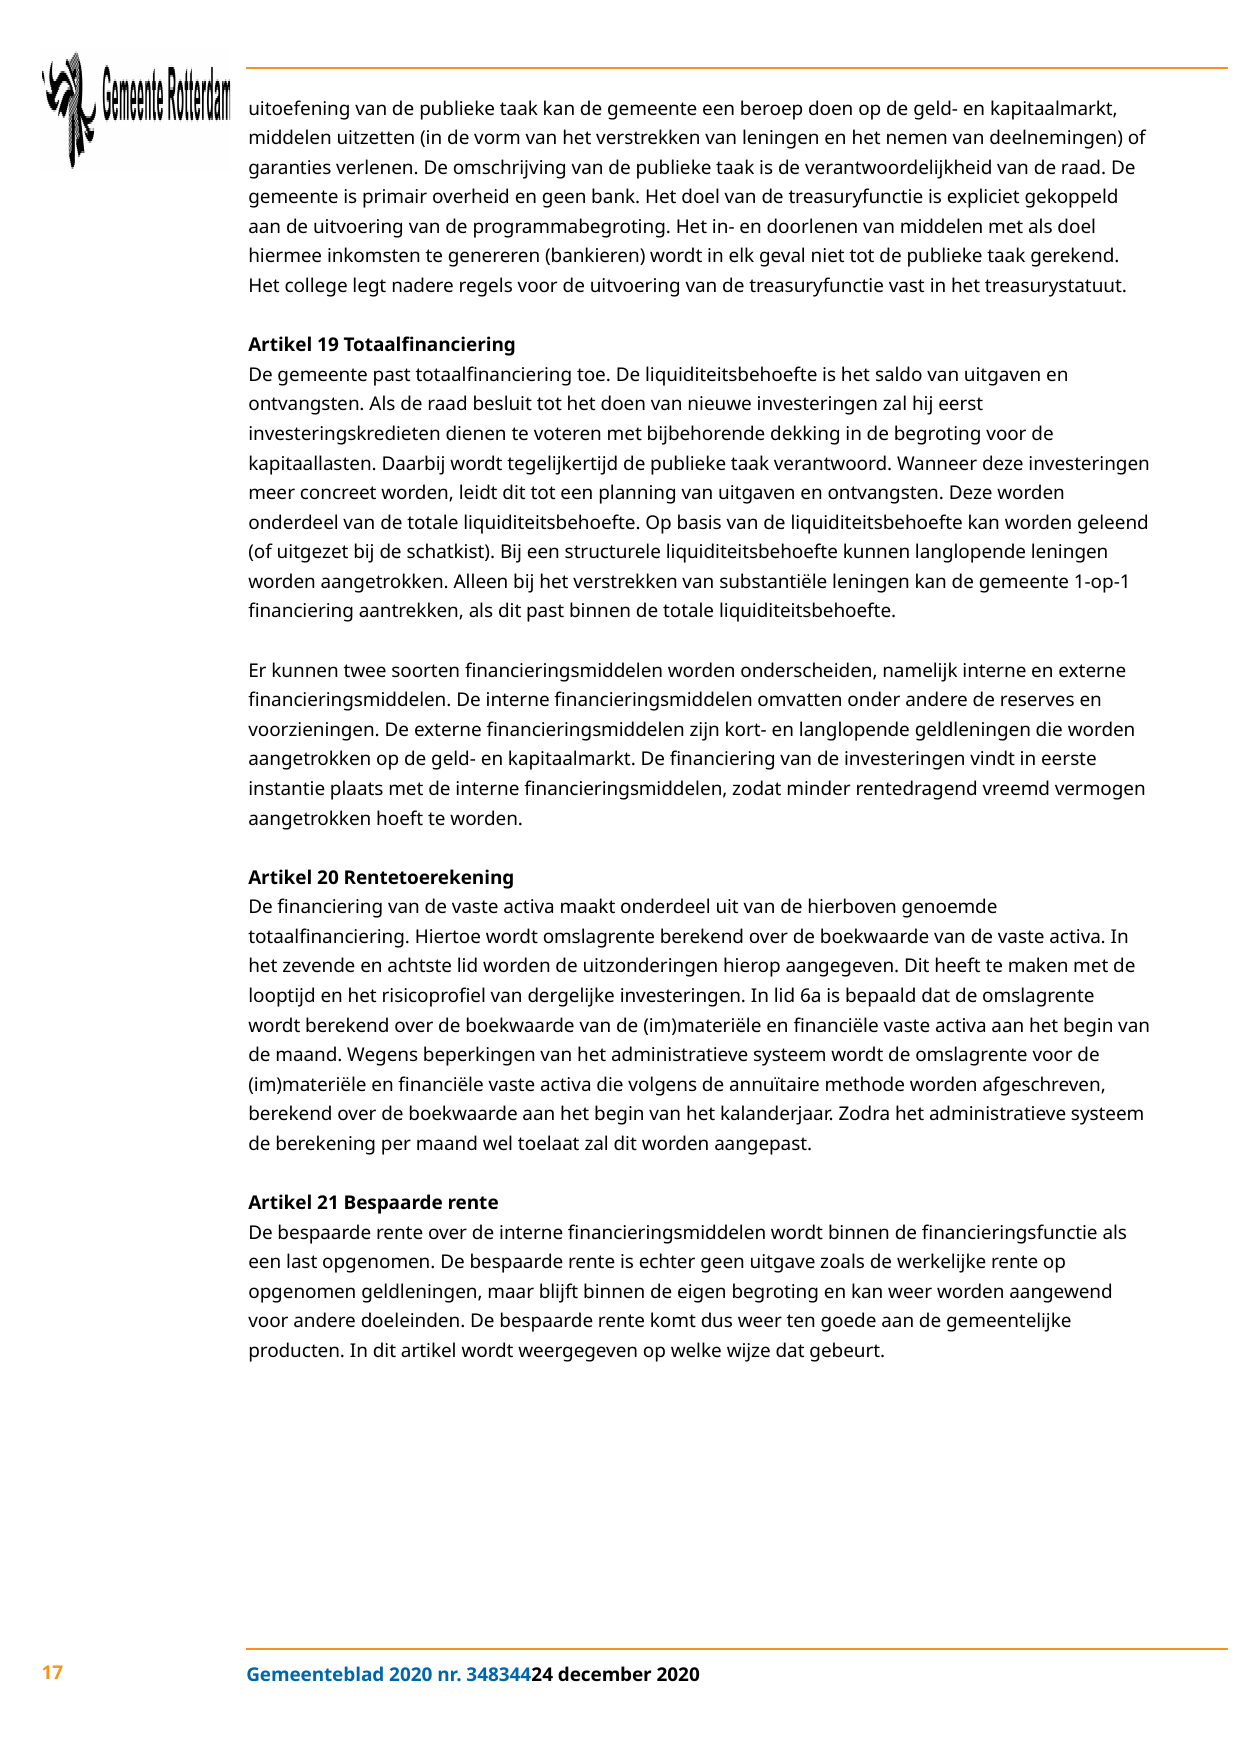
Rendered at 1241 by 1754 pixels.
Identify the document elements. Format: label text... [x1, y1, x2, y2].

text uitoefening van de publieke taak kan de gemeente een beroep doen op de geld- en kapitaalmarkt, middelen uitzetten (in de vorm van het verstrekken van leningen en het nemen van deelnemingen) of garanties verlenen. De omschrijving van de publieke taak is de verantwoordelijkheid van de raad. De gemeente is primair overheid en geen bank. Het doel van de treasuryfunctie is expliciet gekoppeld aan de uitvoering van de programmabegroting. Het in- en doorlenen van middelen met als doel hiermee inkomsten te genereren (bankieren) wordt in elk geval niet tot de publieke taak gerekend. Het college legt nadere regels voor de uitvoering van de treasuryfunctie vast in het treasurystatuut. [248, 95, 1152, 298]
text De financiering van de vaste activa maakt onderdeel uit van de hierboven genoemde totaalfinanciering. Hiertoe wordt omslagrente berekend over de boekwaarde van de vaste activa. In het zevende en achtste lid worden de uitzonderingen hierop aangegeven. Dit heeft te maken met de looptijd en het risicoprofiel van dergelijke investeringen. In lid 6a is bepaald dat de omslagrente wordt berekend over de boekwaarde van de (im)materiële en financiële vaste activa aan het begin van de maand. Wegens beperkingen van het administratieve systeem wordt de omslagrente voor de (im)materiële en financiële vaste activa die volgens de annuïtaire methode worden afgeschreven, berekend over de boekwaarde aan het begin van het kalanderjaar. Zodra het administratieve systeem de berekening per maand wel toelaat zal dit worden aangepast. [248, 893, 1152, 1156]
text Artikel 20 Rentetoerekening [248, 864, 1152, 890]
text De gemeente past totaalfinanciering toe. De liquiditeitsbehoefte is het saldo van uitgaven en ontvangsten. Als de raad besluit tot het doen van nieuwe investeringen zal hij eerst investeringskredieten dienen te voteren met bijbehorende dekking in de begroting voor de kapitaallasten. Daarbij wordt tegelijkertijd de publieke taak verantwoord. Wanneer deze investeringen meer concreet worden, leidt dit tot een planning van uitgaven en ontvangsten. Deze worden onderdeel van de totale liquiditeitsbehoefte. Op basis van de liquiditeitsbehoefte kan worden geleend (of uitgezet bij de schatkist). Bij een structurele liquiditeitsbehoefte kunnen langlopende leningen worden aangetrokken. Alleen bij het verstrekken van substantiële leningen kan de gemeente 1-op-1 financiering aantrekken, als dit past binnen de totale liquiditeitsbehoefte. [248, 361, 1152, 623]
text Artikel 21 Bespaarde rente [248, 1189, 1152, 1215]
text Artikel 19 Totaalfinanciering [248, 331, 1152, 357]
picture [41, 47, 231, 172]
text Er kunnen twee soorten financieringsmiddelen worden onderscheiden, namelijk interne en externe financieringsmiddelen. De interne financieringsmiddelen omvatten onder andere de reserves en voorzieningen. De externe financieringsmiddelen zijn kort- en langlopende geldleningen die worden aangetrokken op de geld- en kapitaalmarkt. De financiering van de investeringen vindt in eerste instantie plaats met de interne financieringsmiddelen, zodat minder rentedragend vreemd vermogen aangetrokken hoeft te worden. [248, 657, 1152, 831]
text De bespaarde rente over de interne financieringsmiddelen wordt binnen de financieringsfunctie als een last opgenomen. De bespaarde rente is echter geen uitgave zoals de werkelijke rente op opgenomen geldleningen, maar blijft binnen de eigen begroting en kan weer worden aangewend voor andere doeleinden. De bespaarde rente komt dus weer ten goede aan de gemeentelijke producten. In dit artikel wordt weergegeven op welke wijze dat gebeurt. [248, 1219, 1152, 1363]
